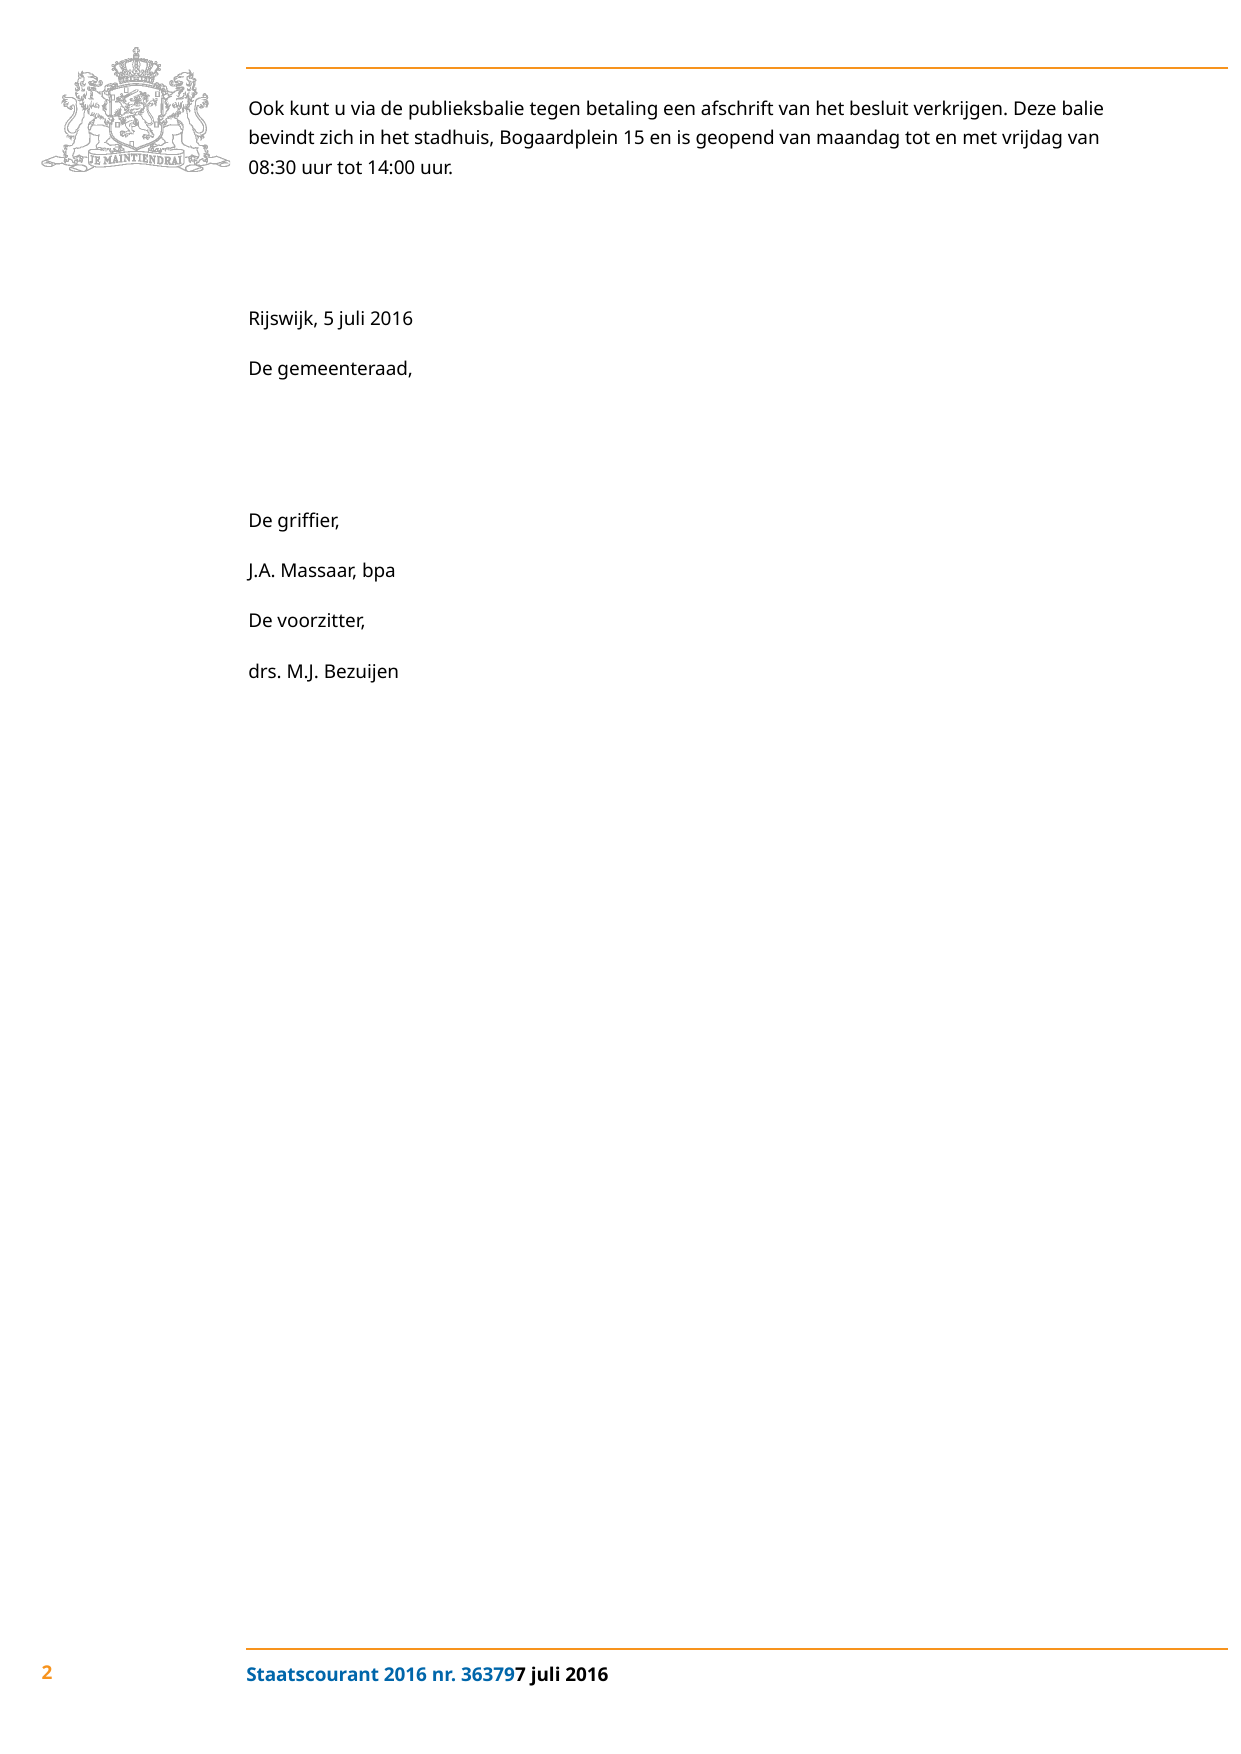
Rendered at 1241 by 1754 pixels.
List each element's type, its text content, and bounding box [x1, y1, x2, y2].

text De griffier, [248, 507, 1152, 533]
text J.A. Massaar, bpa [248, 557, 1152, 583]
picture [41, 47, 231, 172]
text drs. M.J. Bezuijen [248, 658, 1152, 684]
text De gemeenteraad, [248, 356, 1152, 381]
text Rijswijk, 5 juli 2016 [248, 305, 1152, 331]
text De voorzitter, [248, 608, 1152, 633]
text Ook kunt u via de publieksbalie tegen betaling een afschrift van het besluit verkrijgen. Deze balie bevindt zich in het stadhuis, Bogaardplein 15 en is geopend van maandag tot en met vrijdag van 08:30 uur tot 14:00 uur. [248, 95, 1152, 180]
